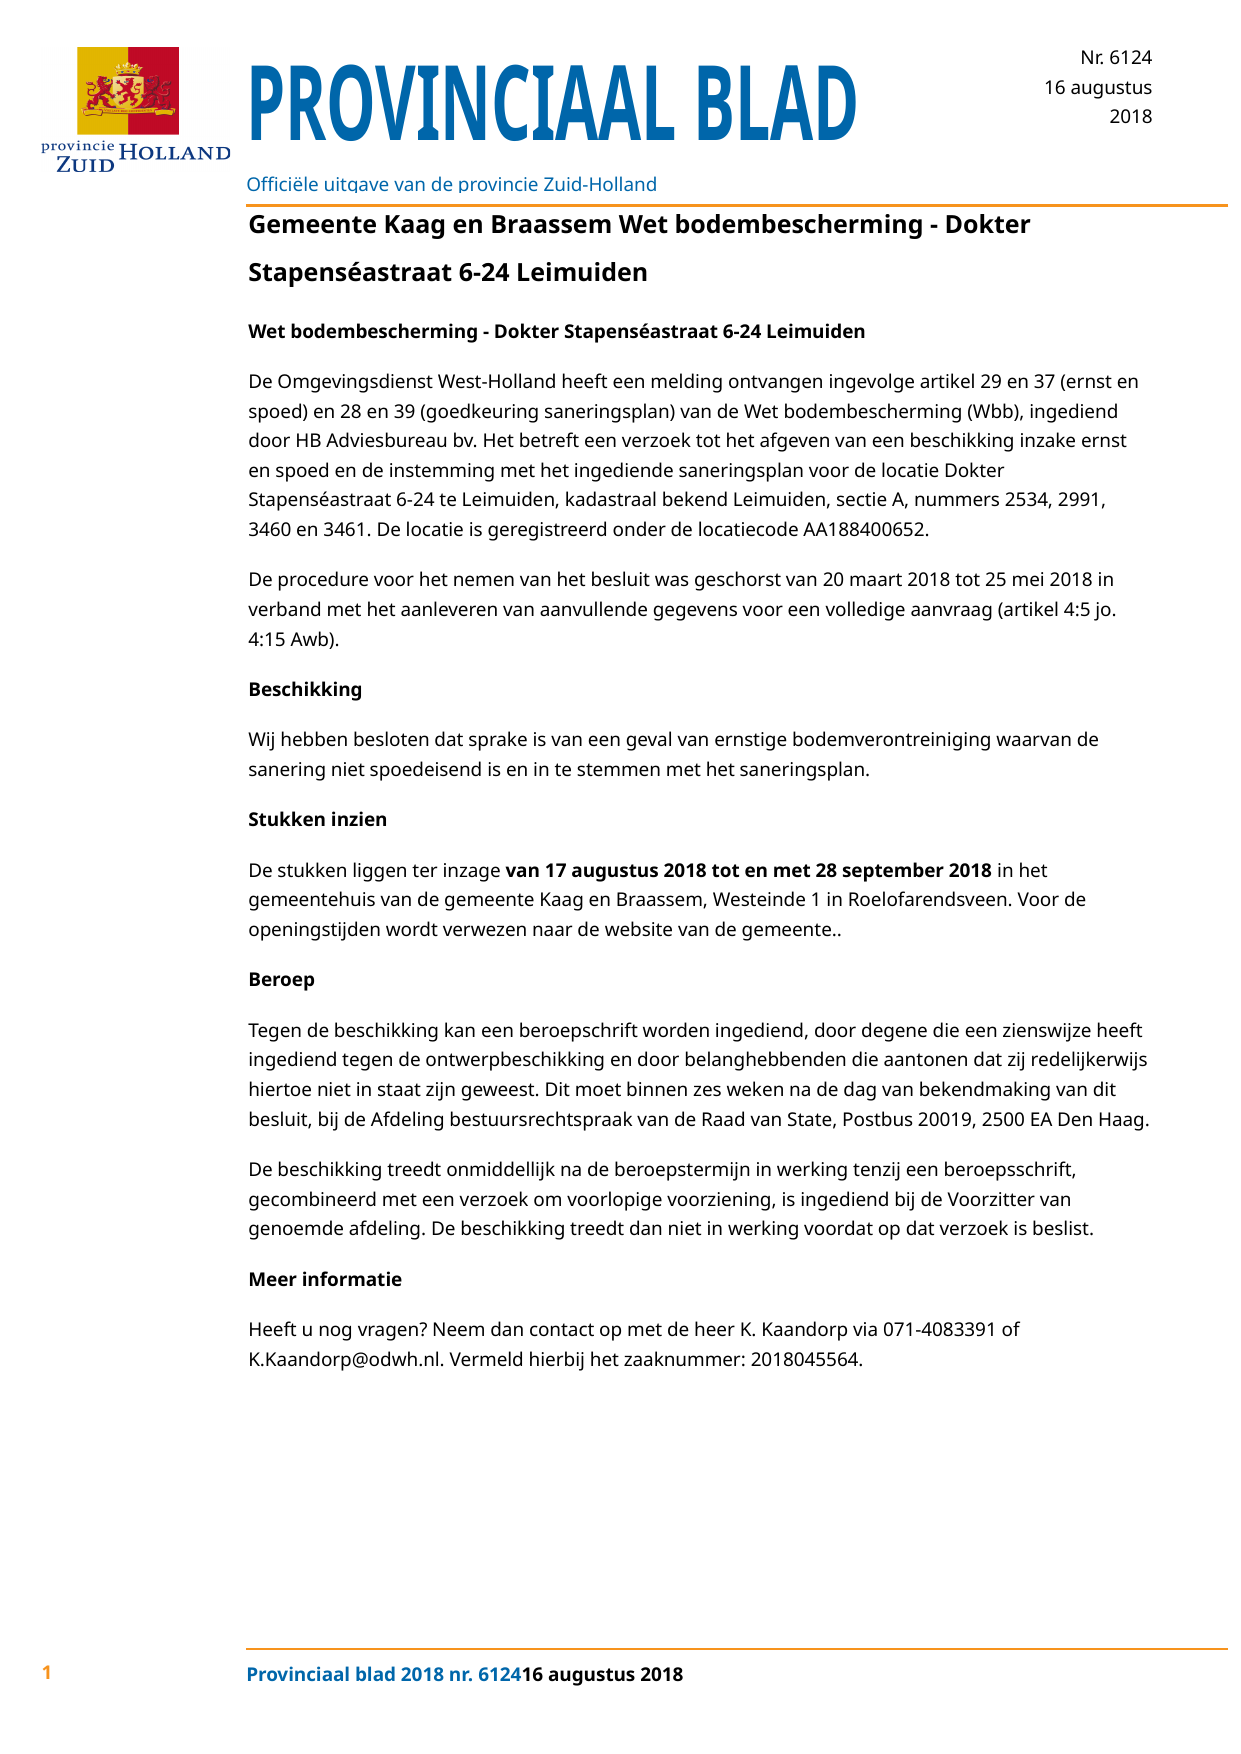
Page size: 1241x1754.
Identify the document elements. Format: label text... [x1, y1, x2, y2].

text Stukken inzien [248, 807, 1152, 832]
text Wij hebben besloten dat sprake is van een geval van ernstige bodemverontreiniging waarvan de sanering niet spoedeisend is en in te stemmen met het saneringsplan. [248, 727, 1152, 782]
text Gemeente Kaag en Braassem Wet bodembescherming - Dokter Stapenséastraat 6-24 Leimuiden [248, 207, 1152, 288]
text Beschikking [248, 676, 1152, 702]
text De beschikking treedt onmiddellijk na de beroepstermijn in werking tenzij een beroepsschrift, gecombineerd met een verzoek om voorlopige voorziening, is ingediend bij de Voorzitter van genoemde afdeling. De beschikking treedt dan niet in werking voordat op dat verzoek is beslist. [248, 1156, 1152, 1241]
picture [41, 47, 231, 172]
text De Omgevingsdienst West-Holland heeft een melding ontvangen ingevolge artikel 29 en 37 (ernst en spoed) en 28 en 39 (goedkeuring saneringsplan) van de Wet bodembescherming (Wbb), ingediend door HB Adviesbureau bv. Het betreft een verzoek tot het afgeven van een beschikking inzake ernst en spoed en de instemming met het ingediende saneringsplan voor de locatie Dokter Stapenséastraat 6-24 te Leimuiden, kadastraal bekend Leimuiden, sectie A, nummers 2534, 2991, 3460 en 3461. De locatie is geregistreerd onder de locatiecode AA188400652. [248, 368, 1152, 542]
text De procedure voor het nemen van het besluit was geschorst van 20 maart 2018 tot 25 mei 2018 in verband met het aanleveren van aanvullende gegevens voor een volledige aanvraag (artikel 4:5 jo. 4:15 Awb). [248, 567, 1152, 652]
text Beroep [248, 967, 1152, 992]
text Meer informatie [248, 1266, 1152, 1292]
text Heeft u nog vragen? Neem dan contact op met de heer K. Kaandorp via 071-4083391 of K.Kaandorp@odwh.nl. Vermeld hierbij het zaaknummer: 2018045564. [248, 1316, 1152, 1372]
text Tegen de beschikking kan een beroepschrift worden ingediend, door degene die een zienswijze heeft ingediend tegen de ontwerpbeschikking en door belanghebbenden die aantonen dat zij redelijkerwijs hiertoe niet in staat zijn geweest. Dit moet binnen zes weken na de dag van bekendmaking van dit besluit, bij de Afdeling bestuursrechtspraak van de Raad van State, Postbus 20019, 2500 EA Den Haag. [248, 1017, 1152, 1132]
text Wet bodembescherming - Dokter Stapenséastraat 6-24 Leimuiden [248, 318, 1152, 344]
text De stukken liggen ter inzage van 17 augustus 2018 tot en met 28 september 2018 in het gemeentehuis van de gemeente Kaag en Braassem, Westeinde 1 in Roelofarendsveen. Voor de openingstijden wordt verwezen naar de website van de gemeente.. [248, 857, 1152, 942]
